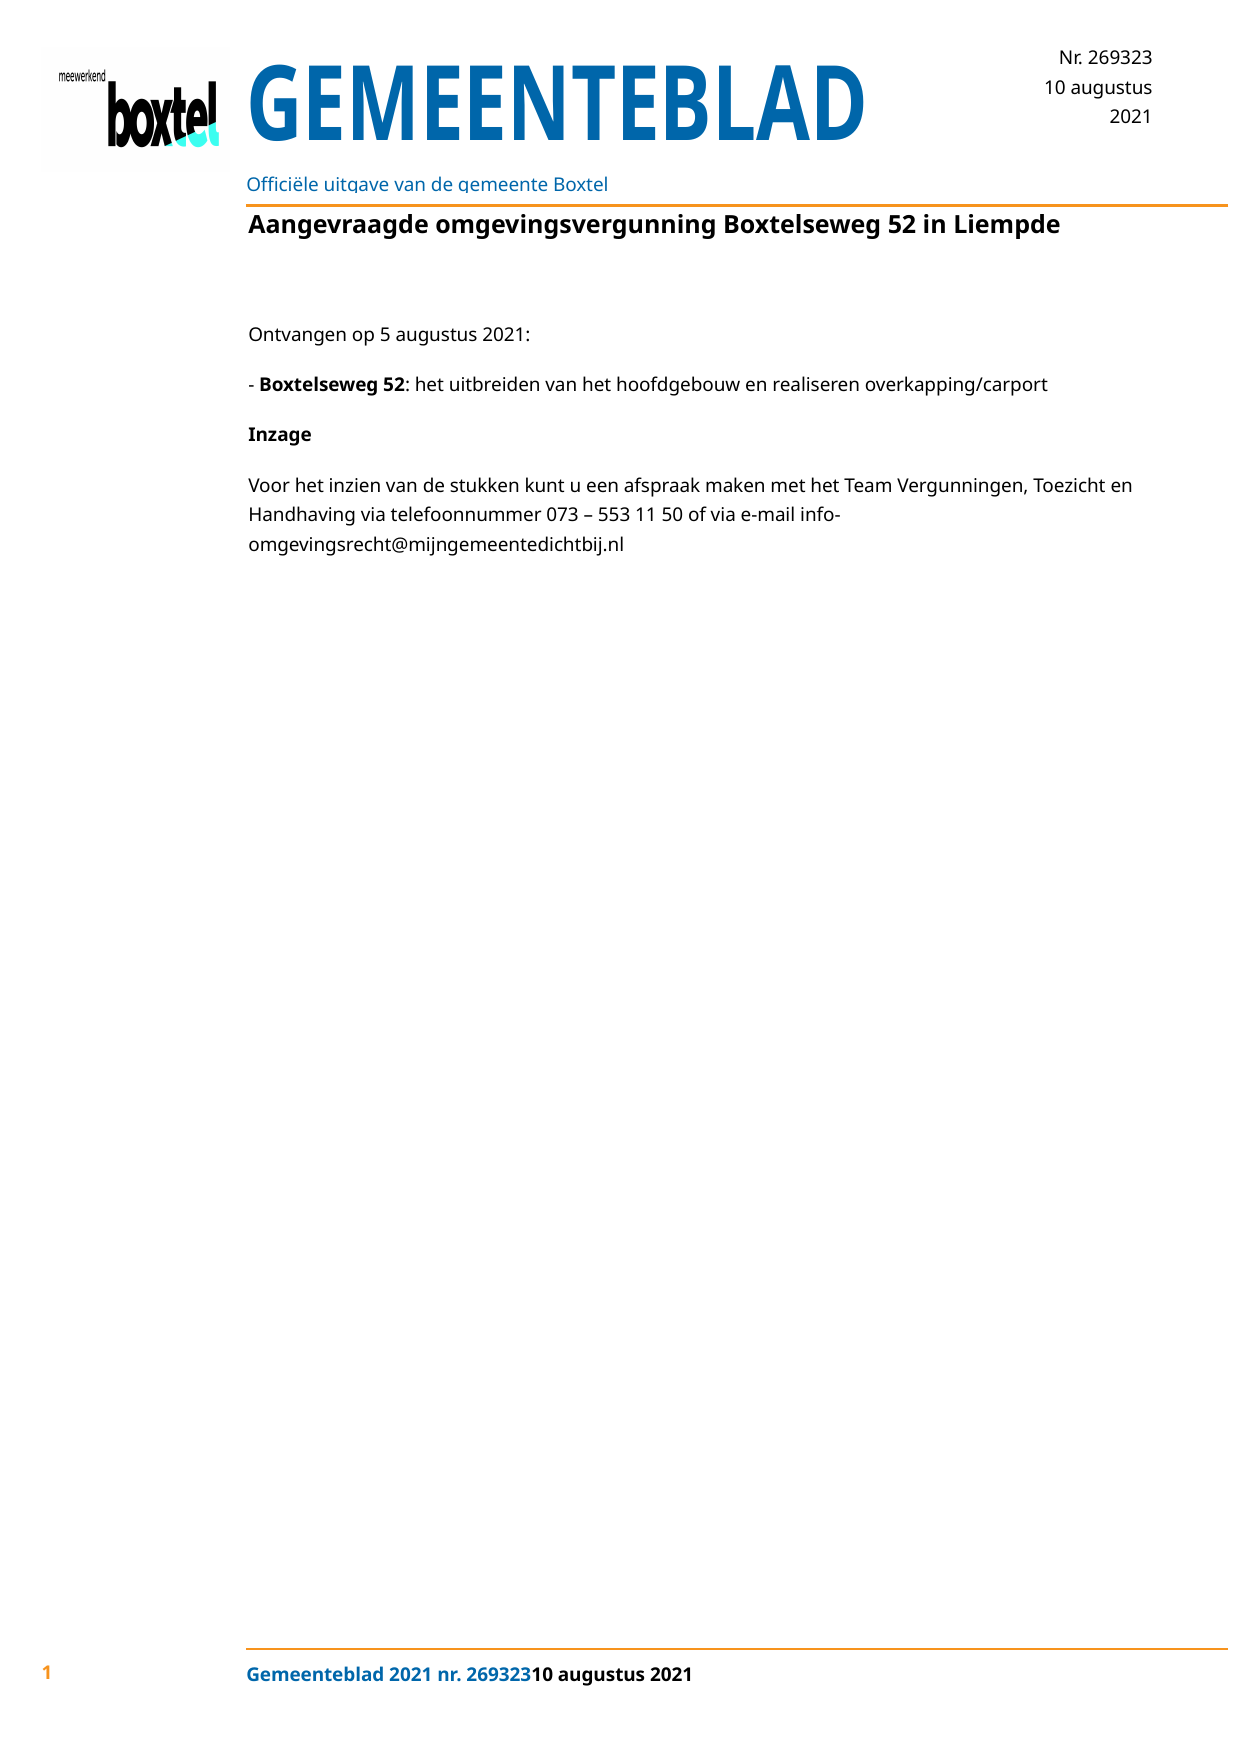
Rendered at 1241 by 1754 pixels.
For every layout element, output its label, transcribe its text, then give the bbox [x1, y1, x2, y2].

text Inzage [248, 422, 1152, 447]
text - Boxtelseweg 52: het uitbreiden van het hoofdgebouw en realiseren overkapping/carport [248, 371, 1152, 397]
text Aangevraagde omgevingsvergunning Boxtelseweg 52 in Liempde [248, 207, 1152, 241]
picture [41, 47, 231, 172]
text Ontvangen op 5 augustus 2021: [248, 321, 1152, 346]
text Voor het inzien van de stukken kunt u een afspraak maken met het Team Vergunningen, Toezicht en Handhaving via telefoonnummer 073 – 553 11 50 of via e-mail info-omgevingsrecht@mijngemeentedichtbij.nl [248, 472, 1152, 557]
